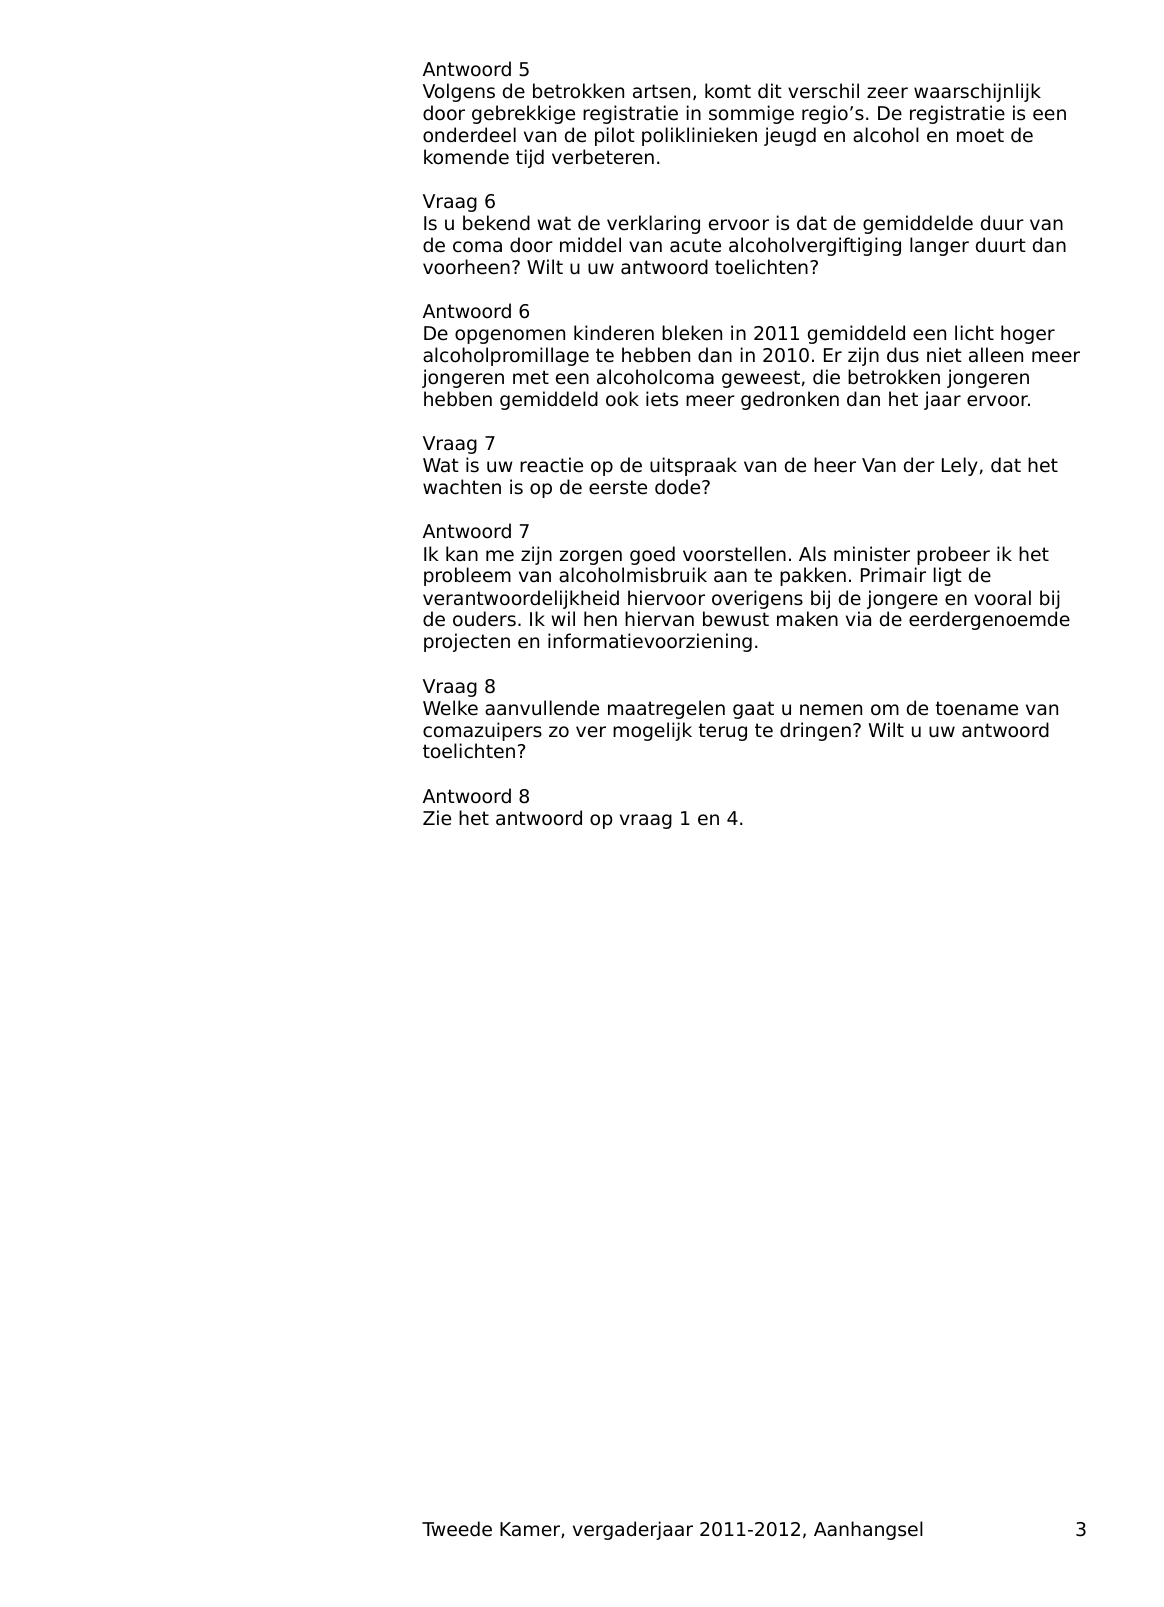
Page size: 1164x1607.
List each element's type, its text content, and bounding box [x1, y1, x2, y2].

text Volgens de betrokken artsen, komt dit verschil zeer waarschijnlijk door gebrekkige registratie in sommige regio’s. De registratie is een onderdeel van de pilot poliklinieken jeugd en alcohol en moet de komende tijd verbeteren. [422, 81, 1087, 169]
text Welke aanvullende maatregelen gaat u nemen om de toename van comazuipers zo ver mogelijk terug te dringen? Wilt u uw antwoord toelichten? [422, 697, 1087, 763]
text Zie het antwoord op vraag 1 en 4. [422, 808, 1087, 829]
text Antwoord 6 [422, 301, 1087, 323]
text Vraag 6 [422, 191, 1087, 213]
text Ik kan me zijn zorgen goed voorstellen. Als minister probeer ik het probleem van alcoholmisbruik aan te pakken. Primair ligt de verantwoordelijkheid hiervoor overigens bij de jongere en vooral bij de ouders. Ik wil hen hiervan bewust maken via de eerdergenoemde projecten en informatievoorziening. [422, 543, 1087, 653]
text Is u bekend wat de verklaring ervoor is dat de gemiddelde duur van de coma door middel van acute alcoholvergiftiging langer duurt dan voorheen? Wilt u uw antwoord toelichten? [422, 213, 1087, 279]
text Vraag 7 [422, 433, 1087, 455]
text Antwoord 7 [422, 521, 1087, 543]
text Antwoord 5 [422, 59, 1087, 81]
text De opgenomen kinderen bleken in 2011 gemiddeld een licht hoger alcoholpromillage te hebben dan in 2010. Er zijn dus niet alleen meer jongeren met een alcoholcoma geweest, die betrokken jongeren hebben gemiddeld ook iets meer gedronken dan het jaar ervoor. [422, 323, 1087, 411]
text Vraag 8 [422, 676, 1087, 697]
text Antwoord 8 [422, 786, 1087, 808]
text Wat is uw reactie op de uitspraak van de heer Van der Lely, dat het wachten is op de eerste dode? [422, 455, 1087, 499]
